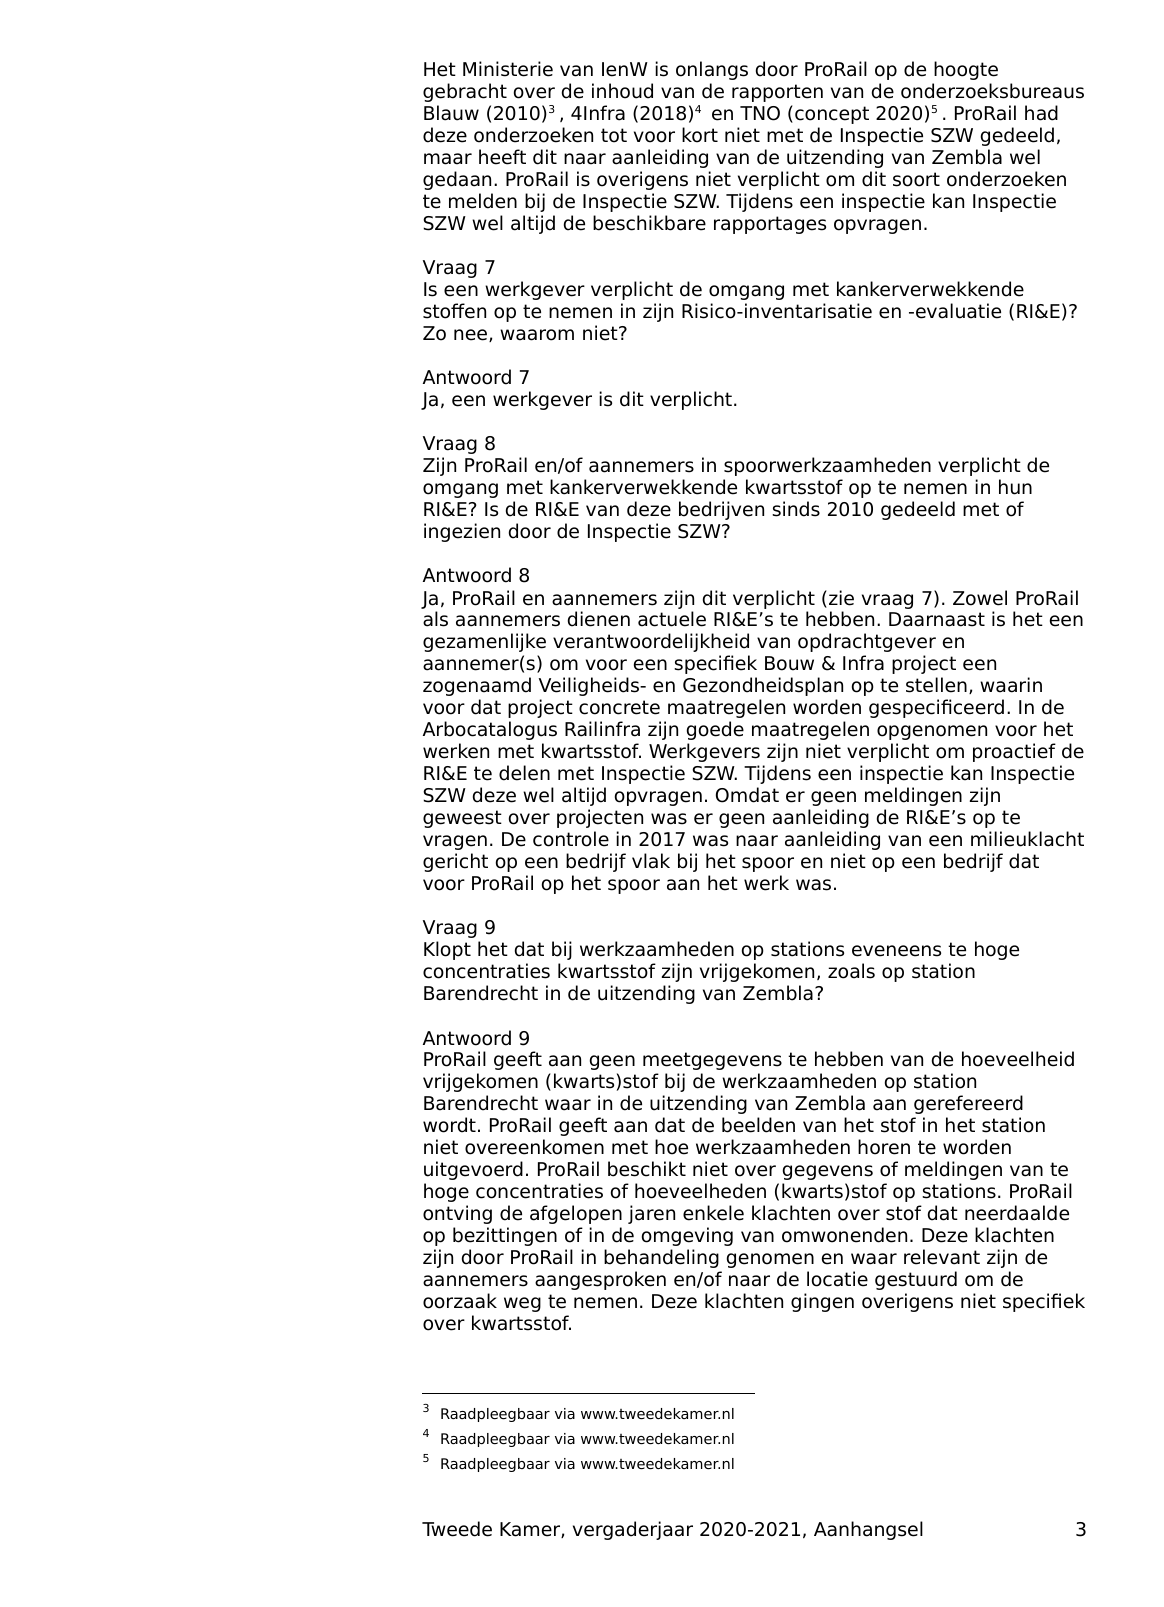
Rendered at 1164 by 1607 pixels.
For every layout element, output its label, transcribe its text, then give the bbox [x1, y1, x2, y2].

text Raadpleegbaar via www.tweedekamer.nl [422, 1427, 1087, 1449]
text Vraag 7 [422, 257, 1087, 279]
text Raadpleegbaar via www.tweedekamer.nl [422, 1402, 1087, 1424]
text Antwoord 9 [422, 1027, 1087, 1049]
text Klopt het dat bij werkzaamheden op stations eveneens te hoge concentraties kwartsstof zijn vrijgekomen, zoals op station Barendrecht in de uitzending van Zembla? [422, 939, 1087, 1005]
text Het Ministerie van IenW is onlangs door ProRail op de hoogte gebracht over de inhoud van de rapporten van de onderzoeksbureaus Blauw (2010), 4Infra (2018) en TNO (concept 2020). ProRail had deze onderzoeken tot voor kort niet met de Inspectie SZW gedeeld, maar heeft dit naar aanleiding van de uitzending van Zembla wel gedaan. ProRail is overigens niet verplicht om dit soort onderzoeken te melden bij de Inspectie SZW. Tijdens een inspectie kan Inspectie SZW wel altijd de beschikbare rapportages opvragen. [422, 59, 1087, 235]
text ProRail geeft aan geen meetgegevens te hebben van de hoeveelheid vrijgekomen (kwarts)stof bij de werkzaamheden op station Barendrecht waar in de uitzending van Zembla aan gerefereerd wordt. ProRail geeft aan dat de beelden van het stof in het station niet overeenkomen met hoe werkzaamheden horen te worden uitgevoerd. ProRail beschikt niet over gegevens of meldingen van te hoge concentraties of hoeveelheden (kwarts)stof op stations. ProRail ontving de afgelopen jaren enkele klachten over stof dat neerdaalde op bezittingen of in de omgeving van omwonenden. Deze klachten zijn door ProRail in behandeling genomen en waar relevant zijn de aannemers aangesproken en/of naar de locatie gestuurd om de oorzaak weg te nemen. Deze klachten gingen overigens niet specifiek over kwartsstof. [422, 1049, 1087, 1335]
text Antwoord 7 [422, 367, 1087, 389]
text Antwoord 8 [422, 565, 1087, 587]
text Is een werkgever verplicht de omgang met kankerverwekkende stoffen op te nemen in zijn Risico-inventarisatie en -evaluatie (RI&E)? Zo nee, waarom niet? [422, 279, 1087, 345]
text Zijn ProRail en/of aannemers in spoorwerkzaamheden verplicht de omgang met kankerverwekkende kwartsstof op te nemen in hun RI&E? Is de RI&E van deze bedrijven sinds 2010 gedeeld met of ingezien door de Inspectie SZW? [422, 455, 1087, 543]
text Vraag 8 [422, 433, 1087, 455]
text Ja, ProRail en aannemers zijn dit verplicht (zie vraag 7). Zowel ProRail als aannemers dienen actuele RI&E’s te hebben. Daarnaast is het een gezamenlijke verantwoordelijkheid van opdrachtgever en aannemer(s) om voor een specifiek Bouw & Infra project een zogenaamd Veiligheids- en Gezondheidsplan op te stellen, waarin voor dat project concrete maatregelen worden gespecificeerd. In de Arbocatalogus Railinfra zijn goede maatregelen opgenomen voor het werken met kwartsstof. Werkgevers zijn niet verplicht om proactief de RI&E te delen met Inspectie SZW. Tijdens een inspectie kan Inspectie SZW deze wel altijd opvragen. Omdat er geen meldingen zijn geweest over projecten was er geen aanleiding de RI&E’s op te vragen. De controle in 2017 was naar aanleiding van een milieuklacht gericht op een bedrijf vlak bij het spoor en niet op een bedrijf dat voor ProRail op het spoor aan het werk was. [422, 587, 1087, 895]
text Vraag 9 [422, 917, 1087, 939]
text Ja, een werkgever is dit verplicht. [422, 389, 1087, 411]
text Raadpleegbaar via www.tweedekamer.nl [422, 1452, 1087, 1474]
